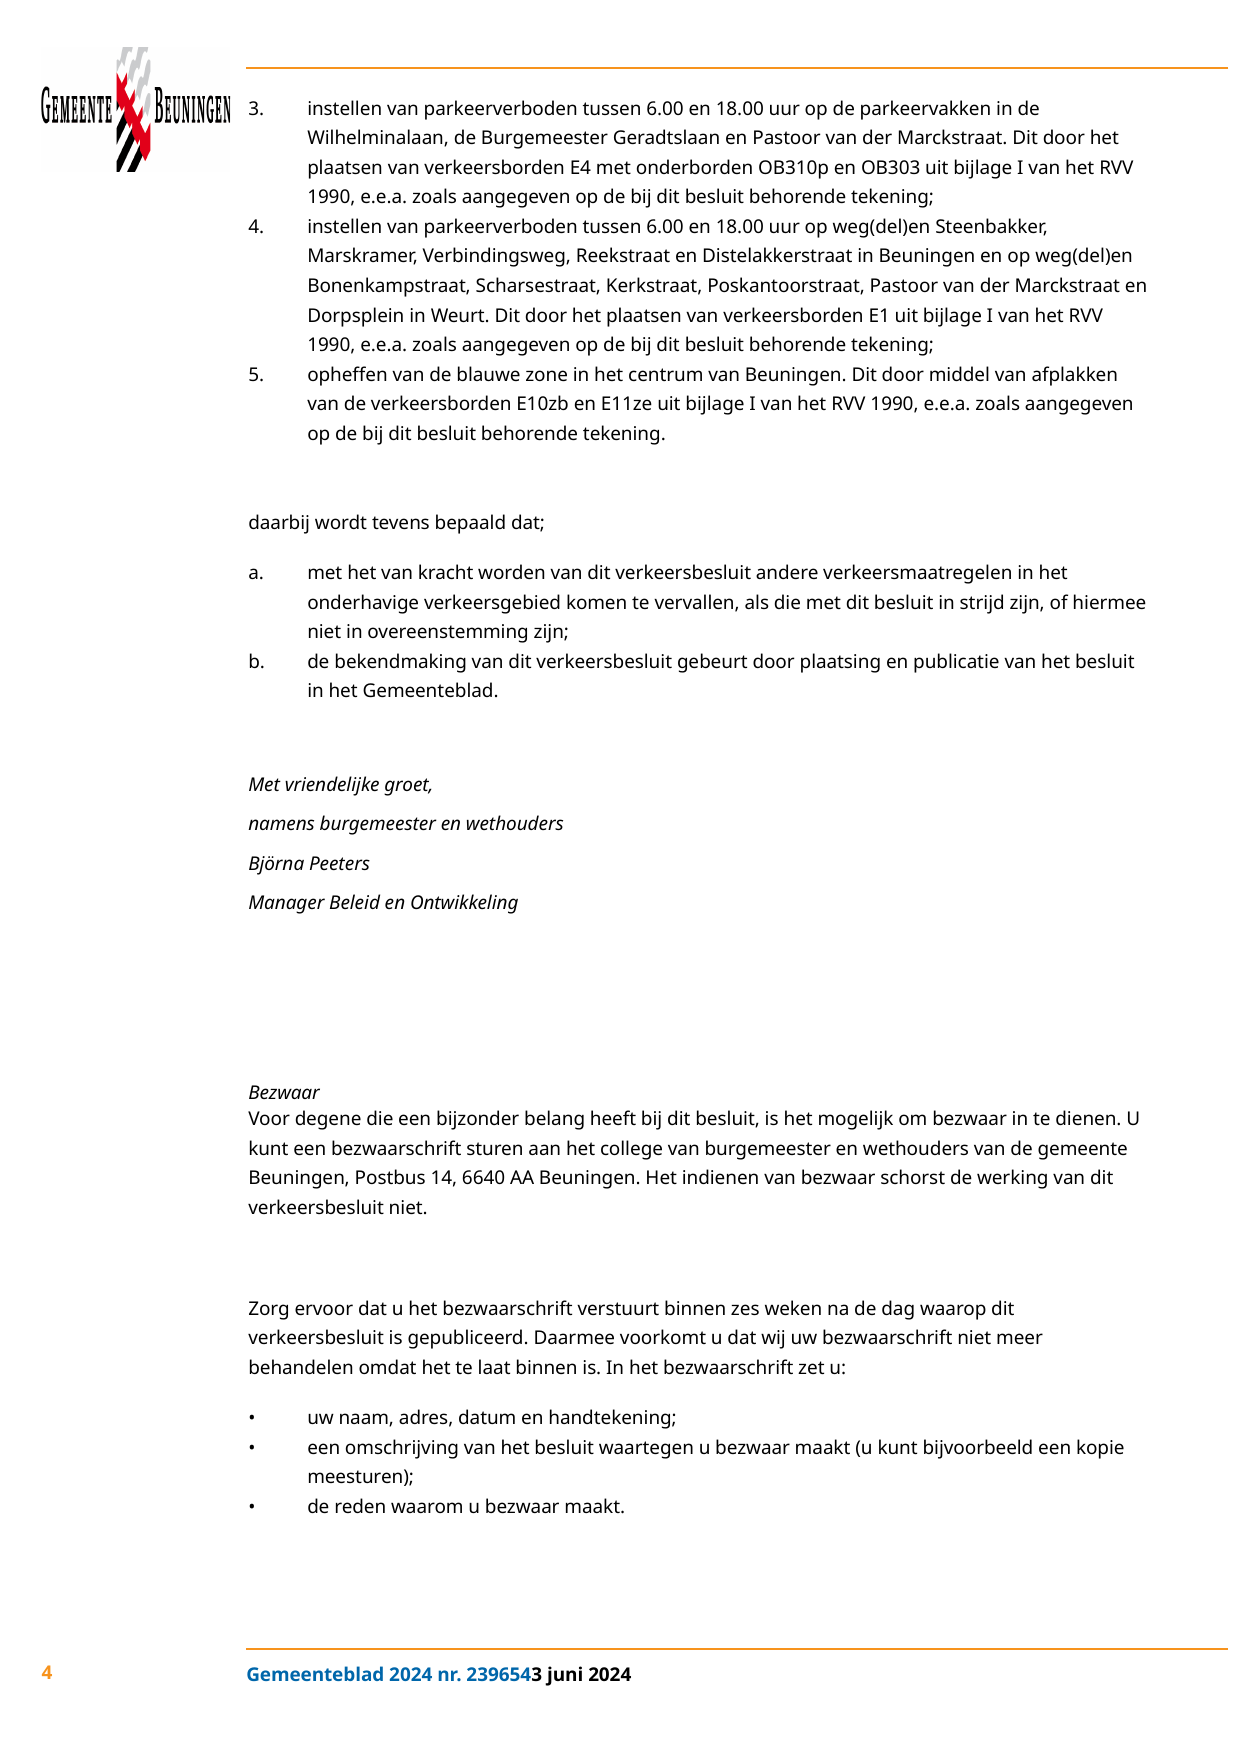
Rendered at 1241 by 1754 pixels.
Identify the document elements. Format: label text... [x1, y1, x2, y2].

list met het van kracht worden van dit verkeersbesluit andere verkeersmaatregelen in het onderhavige verkeersgebied komen te vervallen, als die met dit besluit in strijd zijn, of hiermee niet in overeenstemming zijn; [248, 559, 1152, 644]
text Manager Beleid en Ontwikkeling [248, 889, 1152, 915]
list opheffen van de blauwe zone in het centrum van Beuningen. Dit door middel van afplakken van de verkeersborden E10zb en E11ze uit bijlage I van het RVV 1990, e.e.a. zoals aangegeven op de bij dit besluit behorende tekening. [248, 361, 1152, 446]
text namens burgemeester en wethouders [248, 811, 1152, 836]
text Björna Peeters [248, 850, 1152, 876]
list de bekendmaking van dit verkeersbesluit gebeurt door plaatsing en publicatie van het besluit in het Gemeenteblad. [248, 648, 1152, 703]
text Bezwaar [248, 1079, 1152, 1105]
list de reden waarom u bezwaar maakt. [248, 1493, 1152, 1519]
text Voor degene die een bijzonder belang heeft bij dit besluit, is het mogelijk om bezwaar in te dienen. U kunt een bezwaarschrift sturen aan het college van burgemeester en wethouders van de gemeente Beuningen, Postbus 14, 6640 AA Beuningen. Het indienen van bezwaar schorst de werking van dit verkeersbesluit niet. [248, 1105, 1152, 1220]
list instellen van parkeerverboden tussen 6.00 en 18.00 uur op weg(del)en Steenbakker, Marskramer, Verbindingsweg, Reekstraat en Distelakkerstraat in Beuningen en op weg(del)en Bonenkampstraat, Scharsestraat, Kerkstraat, Poskantoorstraat, Pastoor van der Marckstraat en Dorpsplein in Weurt. Dit door het plaatsen van verkeersborden E1 uit bijlage I van het RVV 1990, e.e.a. zoals aangegeven op de bij dit besluit behorende tekening; [248, 213, 1152, 357]
picture [41, 47, 231, 172]
list een omschrijving van het besluit waartegen u bezwaar maakt (u kunt bijvoorbeeld een kopie meesturen); [248, 1434, 1152, 1489]
text Met vriendelijke groet, [248, 771, 1152, 797]
list uw naam, adres, datum en handtekening; [248, 1404, 1152, 1430]
text daarbij wordt tevens bepaald dat; [248, 509, 1152, 535]
text Zorg ervoor dat u het bezwaarschrift verstuurt binnen zes weken na de dag waarop dit verkeersbesluit is gepubliceerd. Daarmee voorkomt u dat wij uw bezwaarschrift niet meer behandelen omdat het te laat binnen is. In het bezwaarschrift zet u: [248, 1295, 1152, 1380]
list instellen van parkeerverboden tussen 6.00 en 18.00 uur op de parkeervakken in de Wilhelminalaan, de Burgemeester Geradtslaan en Pastoor van der Marckstraat. Dit door het plaatsen van verkeersborden E4 met onderborden OB310p en OB303 uit bijlage I van het RVV 1990, e.e.a. zoals aangegeven op de bij dit besluit behorende tekening; [248, 95, 1152, 209]
